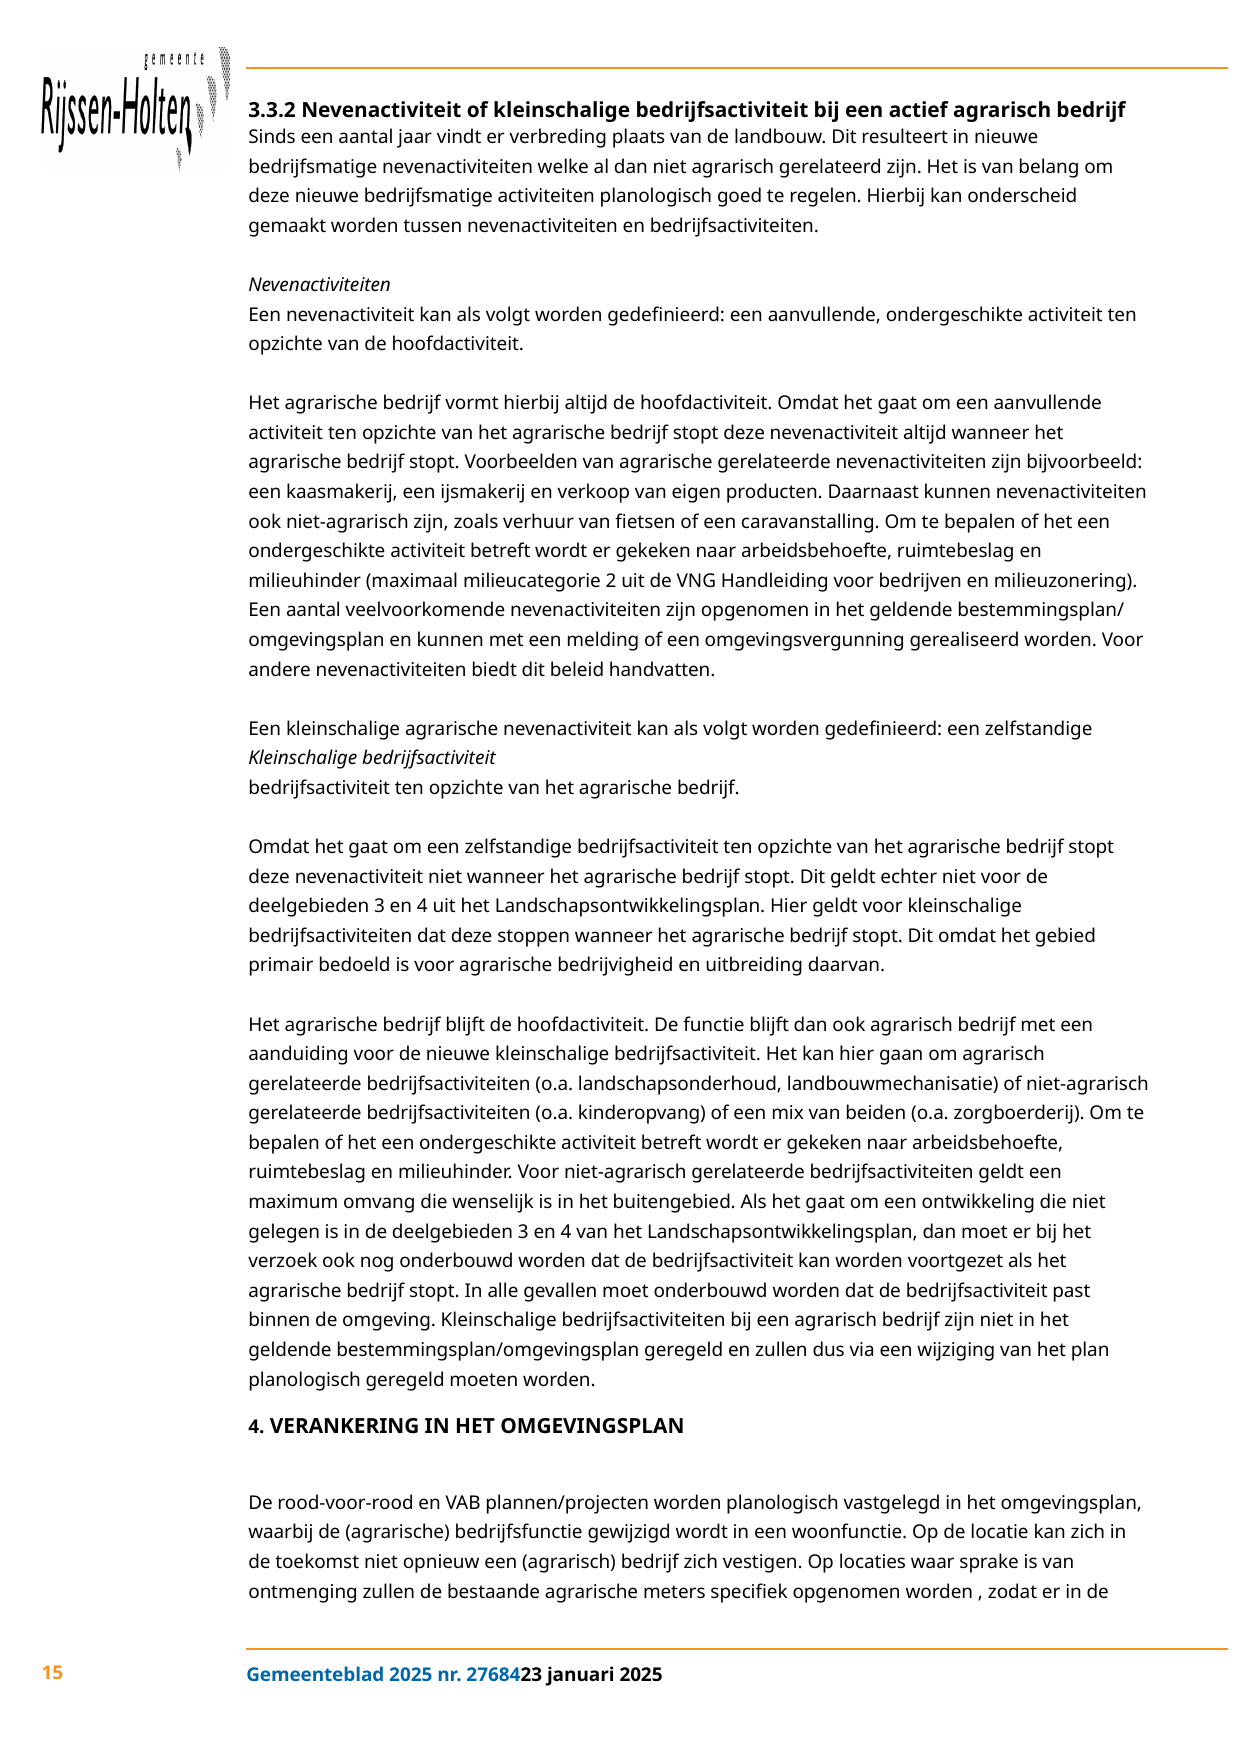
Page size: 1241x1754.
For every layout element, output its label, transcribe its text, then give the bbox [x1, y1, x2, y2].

text Sinds een aantal jaar vindt er verbreding plaats van de landbouw. Dit resulteert in nieuwe bedrijfsmatige nevenactiviteiten welke al dan niet agrarisch gerelateerd zijn. Het is van belang om deze nieuwe bedrijfsmatige activiteiten planologisch goed te regelen. Hierbij kan onderscheid gemaakt worden tussen nevenactiviteiten en bedrijfsactiviteiten. [248, 123, 1152, 238]
text De rood-voor-rood en VAB plannen/projecten worden planologisch vastgelegd in het omgevingsplan, waarbij de (agrarische) bedrijfsfunctie gewijzigd wordt in een woonfunctie. Op de locatie kan zich in de toekomst niet opnieuw een (agrarisch) bedrijf zich vestigen. Op locaties waar sprake is van ontmenging zullen de bestaande agrarische meters specifiek opgenomen worden , zodat er in de [248, 1489, 1152, 1603]
text 3.3.2 Nevenactiviteit of kleinschalige bedrijfsactiviteit bij een actief agrarisch bedrijf [248, 95, 1152, 123]
text bedrijfsactiviteit ten opzichte van het agrarische bedrijf. [248, 774, 1152, 800]
picture [41, 47, 231, 172]
text Nevenactiviteiten [248, 271, 1152, 297]
text Een kleinschalige agrarische nevenactiviteit kan als volgt worden gedefinieerd: een zelfstandige Kleinschalige bedrijfsactiviteit [248, 715, 1152, 770]
text Het agrarische bedrijf blijft de hoofdactiviteit. De functie blijft dan ook agrarisch bedrijf met een aanduiding voor de nieuwe kleinschalige bedrijfsactiviteit. Het kan hier gaan om agrarisch gerelateerde bedrijfsactiviteiten (o.a. landschapsonderhoud, landbouwmechanisatie) of niet-agrarisch gerelateerde bedrijfsactiviteiten (o.a. kinderopvang) of een mix van beiden (o.a. zorgboerderij). Om te bepalen of het een ondergeschikte activiteit betreft wordt er gekeken naar arbeidsbehoefte, ruimtebeslag en milieuhinder. Voor niet-agrarisch gerelateerde bedrijfsactiviteiten geldt een maximum omvang die wenselijk is in het buitengebied. Als het gaat om een ontwikkeling die niet gelegen is in de deelgebieden 3 en 4 van het Landschapsontwikkelingsplan, dan moet er bij het verzoek ook nog onderbouwd worden dat de bedrijfsactiviteit kan worden voortgezet als het agrarische bedrijf stopt. In alle gevallen moet onderbouwd worden dat de bedrijfsactiviteit past binnen de omgeving. Kleinschalige bedrijfsactiviteiten bij een agrarisch bedrijf zijn niet in het geldende bestemmingsplan/omgevingsplan geregeld en zullen dus via een wijziging van het plan planologisch geregeld moeten worden. [248, 1011, 1152, 1391]
text Omdat het gaat om een zelfstandige bedrijfsactiviteit ten opzichte van het agrarische bedrijf stopt deze nevenactiviteit niet wanneer het agrarische bedrijf stopt. Dit geldt echter niet voor de deelgebieden 3 en 4 uit het Landschapsontwikkelingsplan. Hier geldt voor kleinschalige bedrijfsactiviteiten dat deze stoppen wanneer het agrarische bedrijf stopt. Dit omdat het gebied primair bedoeld is voor agrarische bedrijvigheid en uitbreiding daarvan. [248, 833, 1152, 977]
text 4. VERANKERING IN HET OMGEVINGSPLAN [248, 1411, 1152, 1440]
text Een nevenactiviteit kan als volgt worden gedefinieerd: een aanvullende, ondergeschikte activiteit ten opzichte van de hoofdactiviteit. [248, 301, 1152, 356]
text Het agrarische bedrijf vormt hierbij altijd de hoofdactiviteit. Omdat het gaat om een aanvullende activiteit ten opzichte van het agrarische bedrijf stopt deze nevenactiviteit altijd wanneer het agrarische bedrijf stopt. Voorbeelden van agrarische gerelateerde nevenactiviteiten zijn bijvoorbeeld: een kaasmakerij, een ijsmakerij en verkoop van eigen producten. Daarnaast kunnen nevenactiviteiten ook niet-agrarisch zijn, zoals verhuur van fietsen of een caravanstalling. Om te bepalen of het een ondergeschikte activiteit betreft wordt er gekeken naar arbeidsbehoefte, ruimtebeslag en milieuhinder (maximaal milieucategorie 2 uit de VNG Handleiding voor bedrijven en milieuzonering). Een aantal veelvoorkomende nevenactiviteiten zijn opgenomen in het geldende bestemmingsplan/ omgevingsplan en kunnen met een melding of een omgevingsvergunning gerealiseerd worden. Voor andere nevenactiviteiten biedt dit beleid handvatten. [248, 389, 1152, 681]
